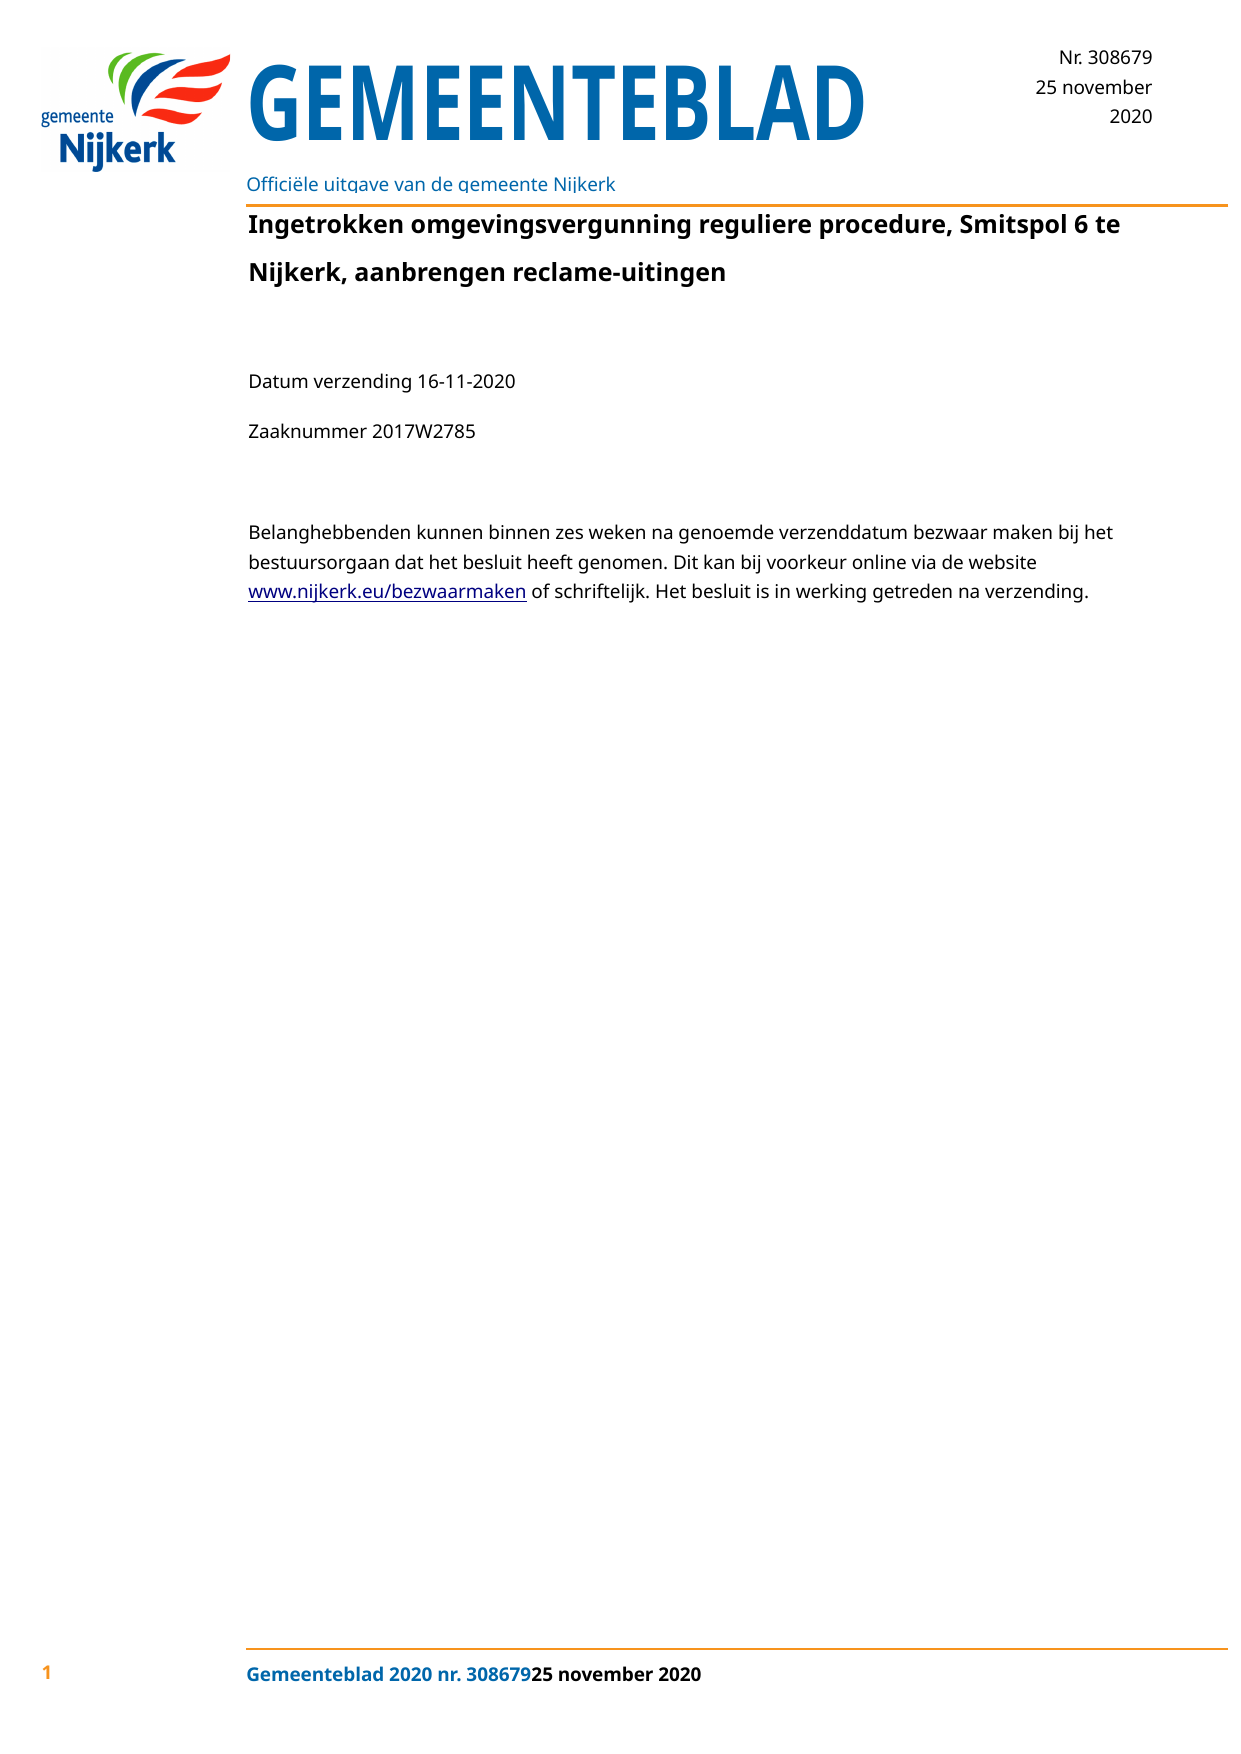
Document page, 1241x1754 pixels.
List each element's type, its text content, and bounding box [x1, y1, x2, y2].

text Ingetrokken omgevingsvergunning reguliere procedure, Smitspol 6 te Nijkerk, aanbrengen reclame-uitingen [248, 207, 1152, 288]
text Datum verzending 16-11-2020 [248, 368, 1152, 394]
picture [41, 47, 231, 172]
text Zaaknummer 2017W2785 [248, 419, 1152, 444]
text Belanghebbenden kunnen binnen zes weken na genoemde verzenddatum bezwaar maken bij het bestuursorgaan dat het besluit heeft genomen. Dit kan bij voorkeur online via de website www.nijkerk.eu/bezwaarmaken of schriftelijk. Het besluit is in werking getreden na verzending. [248, 519, 1152, 604]
